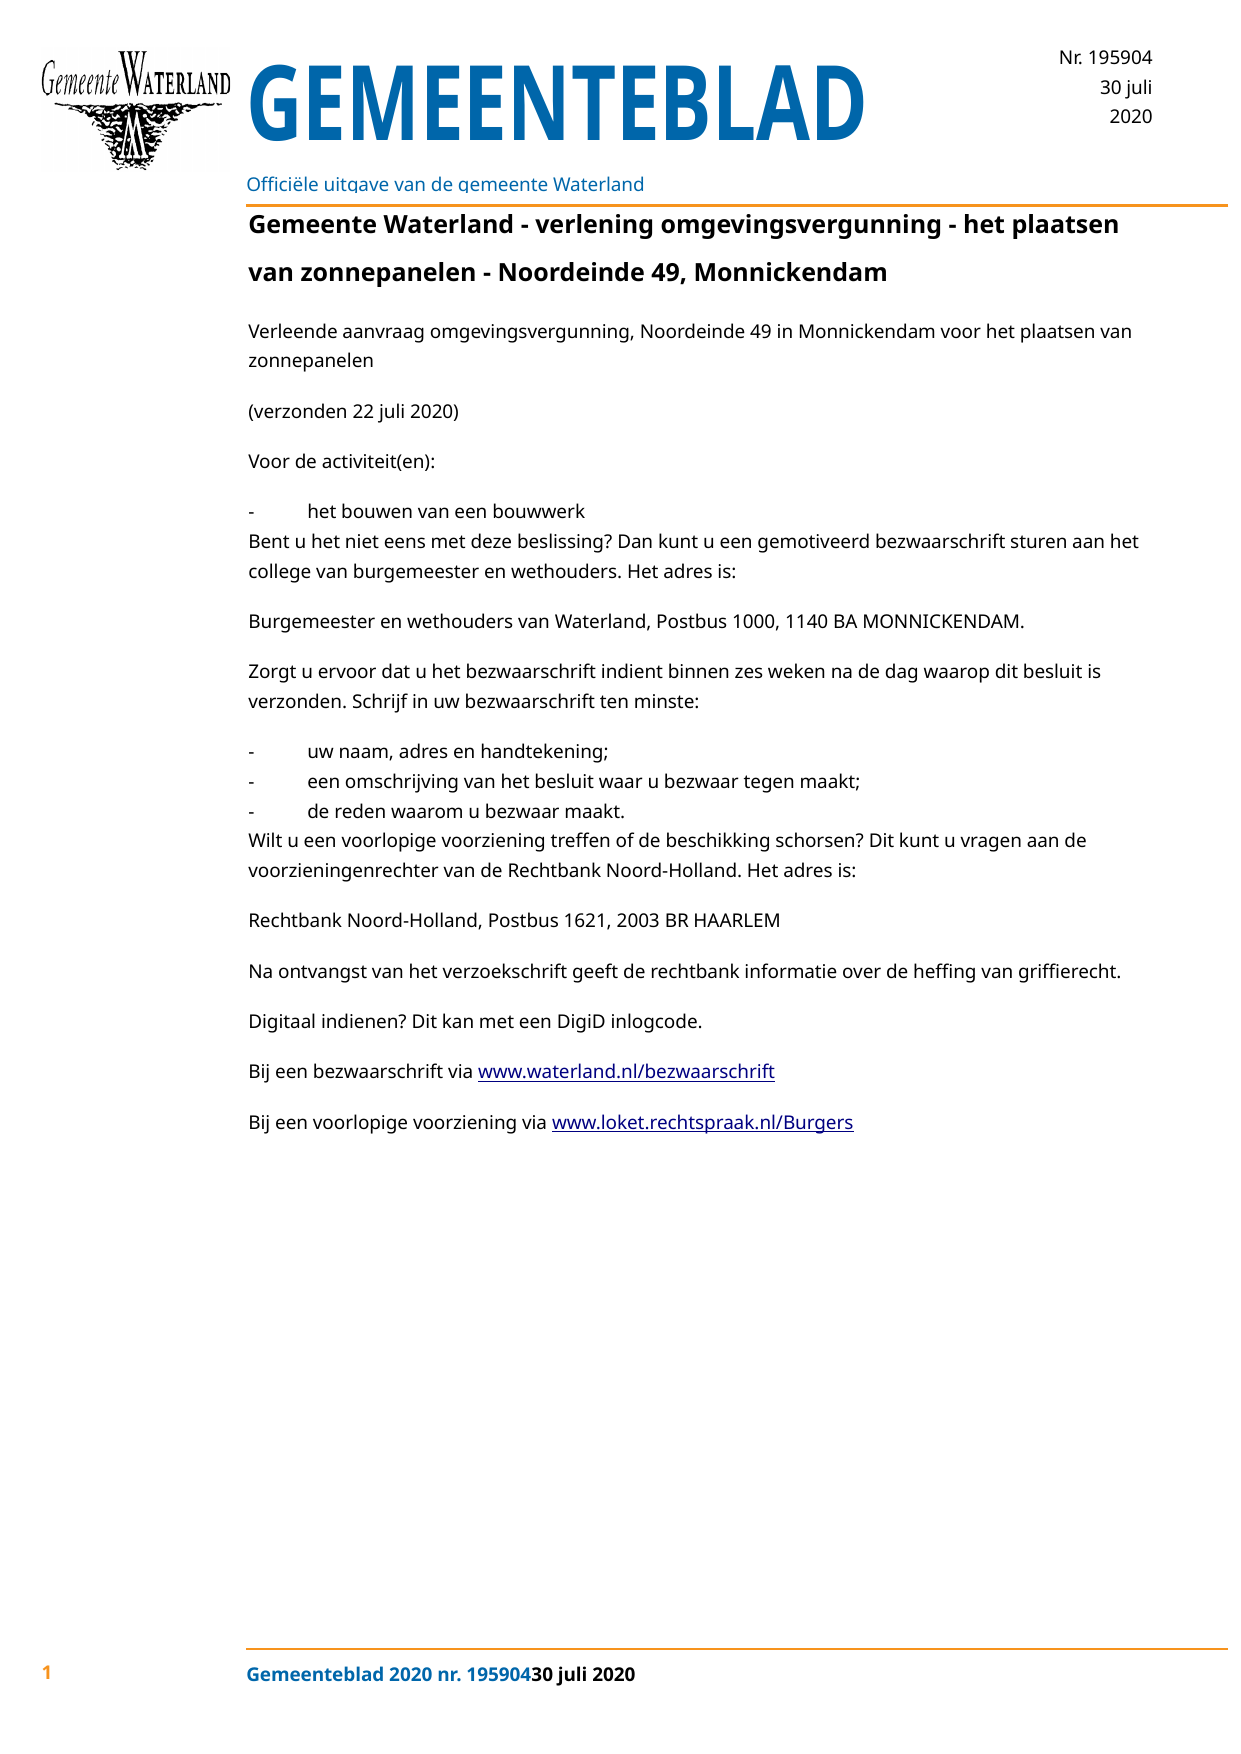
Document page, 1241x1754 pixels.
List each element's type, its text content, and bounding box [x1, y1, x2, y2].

text (verzonden 22 juli 2020) [248, 398, 1152, 424]
list uw naam, adres en handtekening; [248, 739, 1152, 764]
text Voor de activiteit(en): [248, 448, 1152, 474]
list de reden waarom u bezwaar maakt. [248, 798, 1152, 824]
text Verleende aanvraag omgevingsvergunning, Noordeinde 49 in Monnickendam voor het plaatsen van zonnepanelen [248, 318, 1152, 373]
text Digitaal indienen? Dit kan met een DigiD inlogcode. [248, 1008, 1152, 1034]
text Rechtbank Noord-Holland, Postbus 1621, 2003 BR HAARLEM [248, 907, 1152, 933]
text Gemeente Waterland - verlening omgevingsvergunning - het plaatsen van zonnepanelen - Noordeinde 49, Monnickendam [248, 207, 1152, 288]
list een omschrijving van het besluit waar u bezwaar tegen maakt; [248, 768, 1152, 794]
text Na ontvangst van het verzoekschrift geeft de rechtbank informatie over de heffing van griffierecht. [248, 958, 1152, 984]
text Burgemeester en wethouders van Waterland, Postbus 1000, 1140 BA MONNICKENDAM. [248, 608, 1152, 634]
text Bij een bezwaarschrift via www.waterland.nl/bezwaarschrift [248, 1059, 1152, 1084]
list het bouwen van een bouwwerk [248, 499, 1152, 524]
text Bent u het niet eens met deze beslissing? Dan kunt u een gemotiveerd bezwaarschrift sturen aan het college van burgemeester en wethouders. Het adres is: [248, 528, 1152, 584]
picture [41, 47, 231, 172]
text Bij een voorlopige voorziening via www.loket.rechtspraak.nl/Burgers [248, 1109, 1152, 1135]
text Wilt u een voorlopige voorziening treffen of de beschikking schorsen? Dit kunt u vragen aan de voorzieningenrechter van de Rechtbank Noord-Holland. Het adres is: [248, 827, 1152, 883]
text Zorgt u ervoor dat u het bezwaarschrift indient binnen zes weken na de dag waarop dit besluit is verzonden. Schrijf in uw bezwaarschrift ten minste: [248, 659, 1152, 714]
